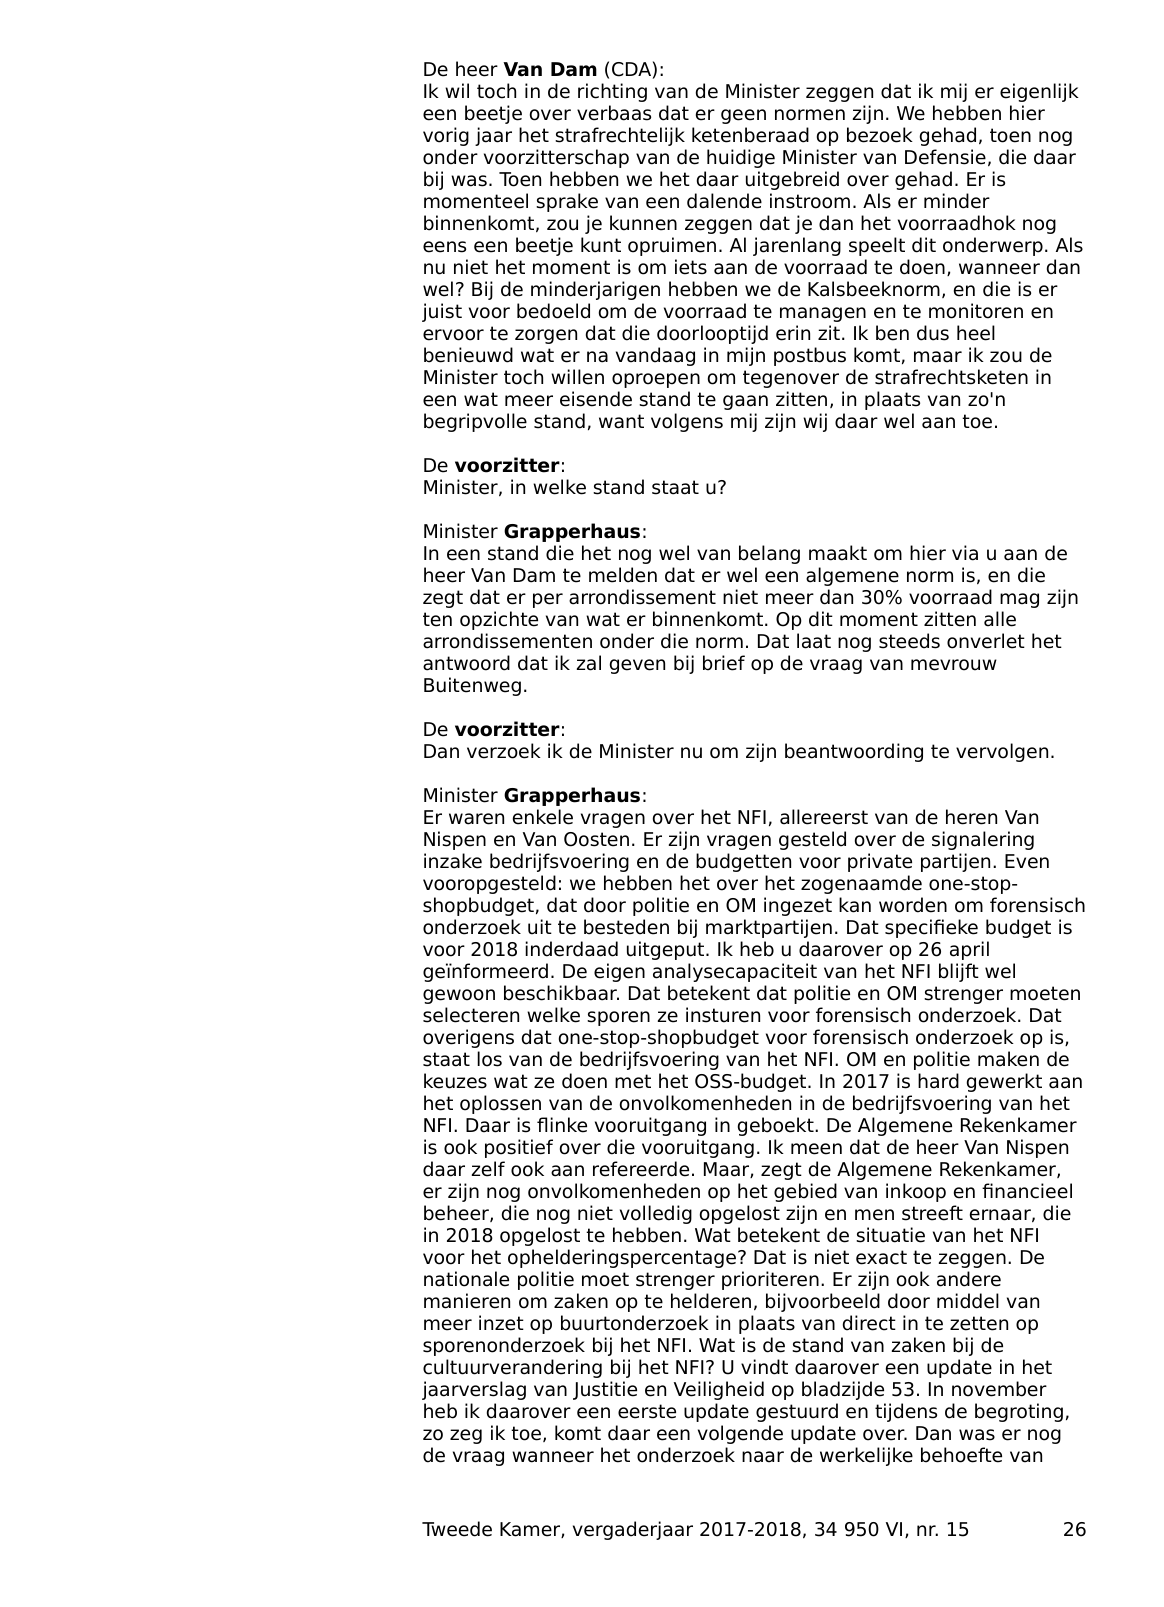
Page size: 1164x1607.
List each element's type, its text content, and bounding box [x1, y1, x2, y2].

text Er waren enkele vragen over het NFI, allereerst van de heren Van Nispen en Van Oosten. Er zijn vragen gesteld over de signalering inzake bedrijfsvoering en de budgetten voor private partijen. Even vooropgesteld: we hebben het over het zogenaamde one-stop-shopbudget, dat door politie en OM ingezet kan worden om forensisch onderzoek uit te besteden bij marktpartijen. Dat specifieke budget is voor 2018 inderdaad uitgeput. Ik heb u daarover op 26 april geïnformeerd. De eigen analysecapaciteit van het NFI blijft wel gewoon beschikbaar. Dat betekent dat politie en OM strenger moeten selecteren welke sporen ze insturen voor forensisch onderzoek. Dat overigens dat one-stop-shopbudget voor forensisch onderzoek op is, staat los van de bedrijfsvoering van het NFI. OM en politie maken de keuzes wat ze doen met het OSS-budget. In 2017 is hard gewerkt aan het oplossen van de onvolkomenheden in de bedrijfsvoering van het NFI. Daar is flinke vooruitgang in geboekt. De Algemene Rekenkamer is ook positief over die vooruitgang. Ik meen dat de heer Van Nispen daar zelf ook aan refereerde. Maar, zegt de Algemene Rekenkamer, er zijn nog onvolkomenheden op het gebied van inkoop en financieel beheer, die nog niet volledig opgelost zijn en men streeft ernaar, die in 2018 opgelost te hebben. Wat betekent de situatie van het NFI voor het ophelderingspercentage? Dat is niet exact te zeggen. De nationale politie moet strenger prioriteren. Er zijn ook andere manieren om zaken op te helderen, bijvoorbeeld door middel van meer inzet op buurtonderzoek in plaats van direct in te zetten op sporenonderzoek bij het NFI. Wat is de stand van zaken bij de cultuurverandering bij het NFI? U vindt daarover een update in het jaarverslag van Justitie en Veiligheid op bladzijde 53. In november heb ik daarover een eerste update gestuurd en tijdens de begroting, zo zeg ik toe, komt daar een volgende update over. Dan was er nog de vraag wanneer het onderzoek naar de werkelijke behoefte van [422, 807, 1087, 1467]
text Ik wil toch in de richting van de Minister zeggen dat ik mij er eigenlijk een beetje over verbaas dat er geen normen zijn. We hebben hier vorig jaar het strafrechtelijk ketenberaad op bezoek gehad, toen nog onder voorzitterschap van de huidige Minister van Defensie, die daar bij was. Toen hebben we het daar uitgebreid over gehad. Er is momenteel sprake van een dalende instroom. Als er minder binnenkomt, zou je kunnen zeggen dat je dan het voorraadhok nog eens een beetje kunt opruimen. Al jarenlang speelt dit onderwerp. Als nu niet het moment is om iets aan de voorraad te doen, wanneer dan wel? Bij de minderjarigen hebben we de Kalsbeeknorm, en die is er juist voor bedoeld om de voorraad te managen en te monitoren en ervoor te zorgen dat die doorlooptijd erin zit. Ik ben dus heel benieuwd wat er na vandaag in mijn postbus komt, maar ik zou de Minister toch willen oproepen om tegenover de strafrechtsketen in een wat meer eisende stand te gaan zitten, in plaats van zo'n begripvolle stand, want volgens mij zijn wij daar wel aan toe. [422, 81, 1087, 433]
text In een stand die het nog wel van belang maakt om hier via u aan de heer Van Dam te melden dat er wel een algemene norm is, en die zegt dat er per arrondissement niet meer dan 30% voorraad mag zijn ten opzichte van wat er binnenkomt. Op dit moment zitten alle arrondissementen onder die norm. Dat laat nog steeds onverlet het antwoord dat ik zal geven bij brief op de vraag van mevrouw Buitenweg. [422, 543, 1087, 697]
text De heer Van Dam (CDA): [422, 59, 1087, 81]
text Minister Grapperhaus: [422, 521, 1087, 543]
text Dan verzoek ik de Minister nu om zijn beantwoording te vervolgen. [422, 741, 1087, 763]
text De voorzitter: [422, 719, 1087, 741]
text Minister, in welke stand staat u? [422, 477, 1087, 499]
text Minister Grapperhaus: [422, 785, 1087, 807]
text De voorzitter: [422, 455, 1087, 477]
